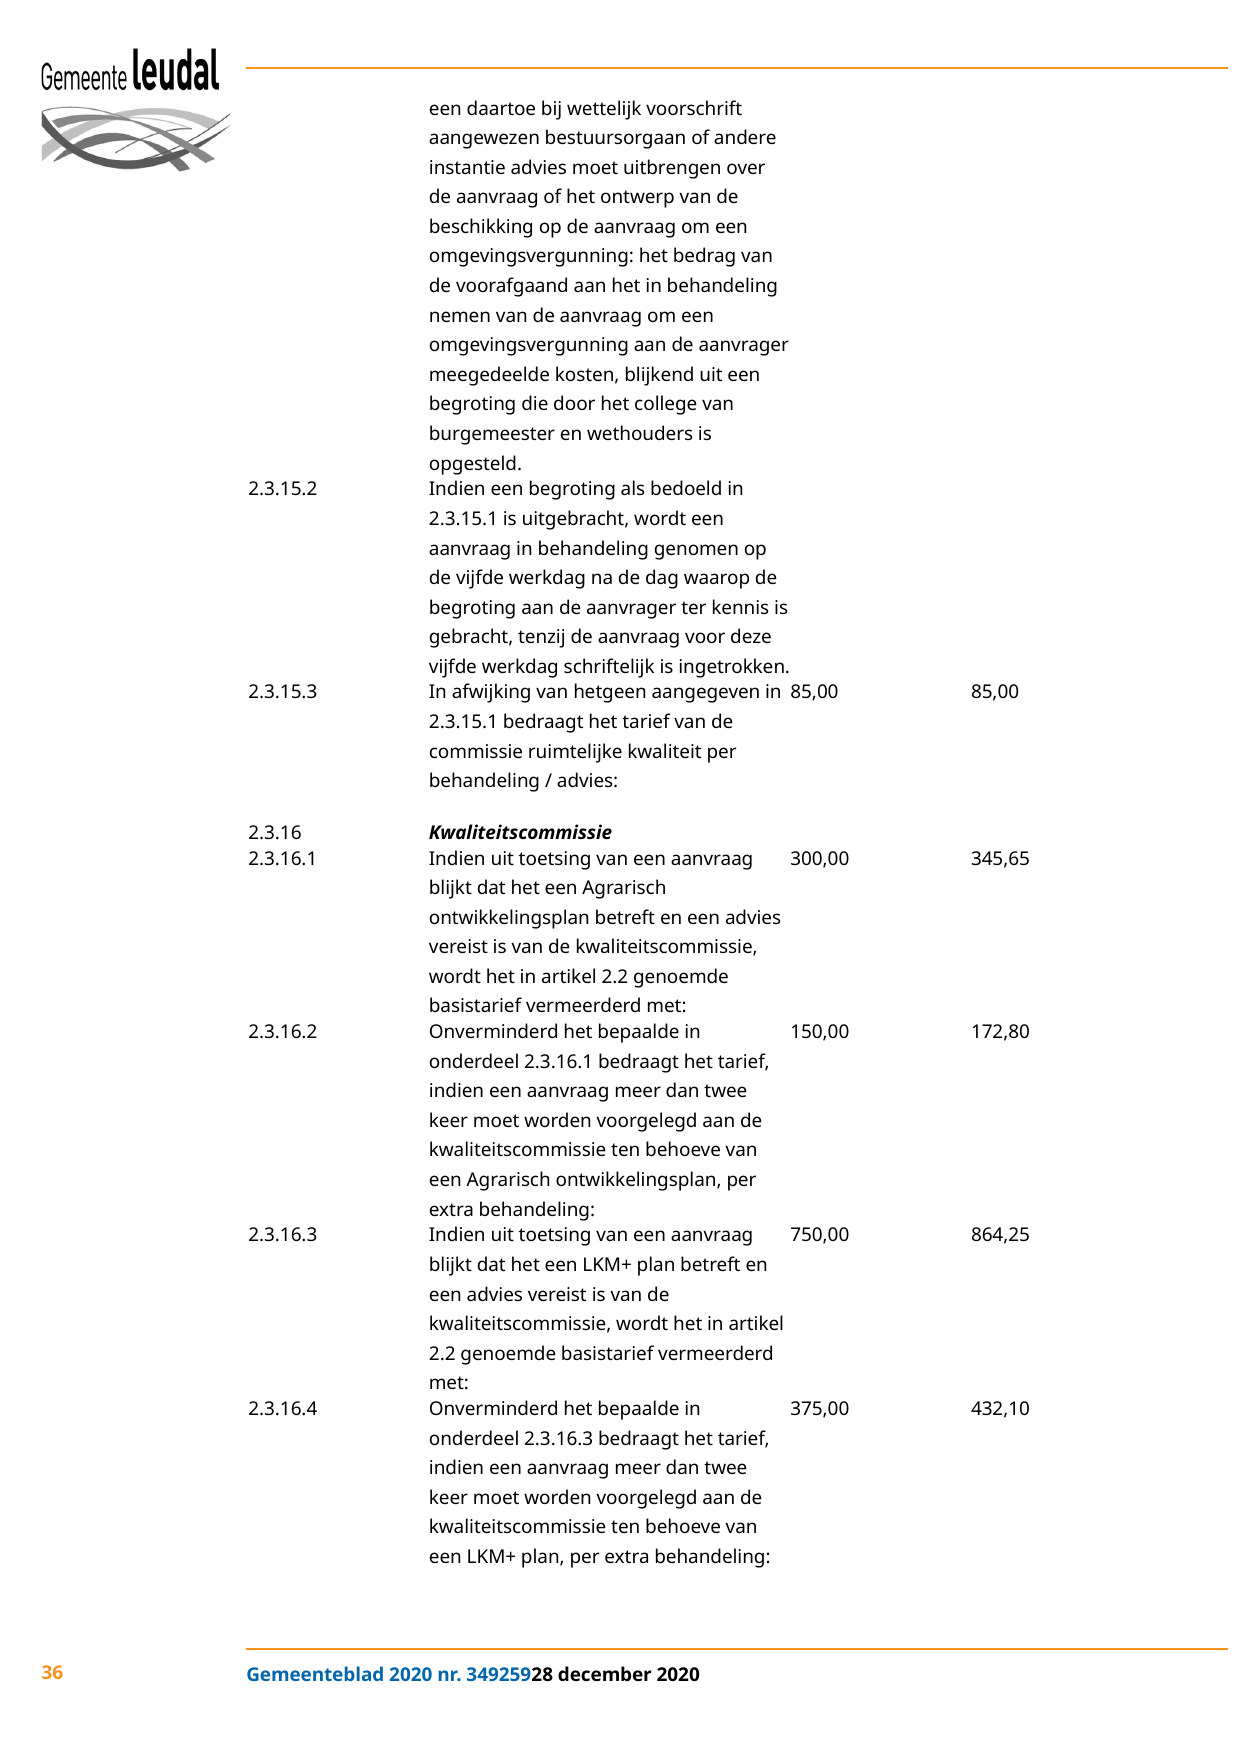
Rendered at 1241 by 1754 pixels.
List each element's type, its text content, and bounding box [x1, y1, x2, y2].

table_cell Onverminderd het bepaalde in onderdeel 2.3.16.1 bedraagt het tarief, indien een aanvraag meer dan twee keer moet worden voorgelegd aan de kwaliteitscommissie ten behoeve van een Agrarisch ontwikkelingsplan, per extra behandeling: [429, 1018, 790, 1222]
table_cell 375,00 [790, 1395, 971, 1569]
table_cell 2.3.16.4 [248, 1395, 429, 1569]
table_cell een daartoe bij wettelijk voorschrift aangewezen bestuursorgaan of andere instantie advies moet uitbrengen over de aanvraag of het ontwerp van de beschikking op de aanvraag om een omgevingsvergunning: het bedrag van de voorafgaand aan het in behandeling nemen van de aanvraag om een omgevingsvergunning aan de aanvrager meegedeelde kosten, blijkend uit een begroting die door het college van burgemeester en wethouders is opgesteld. [429, 95, 790, 476]
table_cell 2.3.15.3 [248, 679, 429, 793]
table_cell [790, 476, 971, 679]
table_cell In afwijking van hetgeen aangegeven in 2.3.15.1 bedraagt het tarief van de commissie ruimtelijke kwaliteit per behandeling / advies: [429, 679, 790, 793]
table_cell 432,10 [971, 1395, 1152, 1569]
table_cell 345,65 [971, 845, 1152, 1018]
table_cell 300,00 [790, 845, 971, 1018]
picture [41, 47, 231, 172]
table_cell Kwaliteitscommissie [429, 819, 790, 845]
table_cell [790, 819, 971, 845]
table_cell [971, 1569, 1152, 1594]
table_cell 2.3.16.3 [248, 1222, 429, 1395]
table_cell 2.3.16 [248, 819, 429, 845]
table_cell 85,00 [790, 679, 971, 793]
table_cell [790, 793, 971, 819]
table_cell 864,25 [971, 1222, 1152, 1395]
table_cell 2.3.16.2 [248, 1018, 429, 1222]
table_cell [971, 819, 1152, 845]
table_cell [971, 476, 1152, 679]
table_cell [248, 95, 429, 476]
table_cell 2.3.16.1 [248, 845, 429, 1018]
table_cell Indien uit toetsing van een aanvraag blijkt dat het een Agrarisch ontwikkelingsplan betreft en een advies vereist is van de kwaliteitscommissie, wordt het in artikel 2.2 genoemde basistarief vermeerderd met: [429, 845, 790, 1018]
table_cell [248, 793, 429, 819]
table_cell 85,00 [971, 679, 1152, 793]
table_cell 172,80 [971, 1018, 1152, 1222]
table_cell [790, 1569, 971, 1594]
table_cell 150,00 [790, 1018, 971, 1222]
table_cell Indien uit toetsing van een aanvraag blijkt dat het een LKM+ plan betreft en een advies vereist is van de kwaliteitscommissie, wordt het in artikel 2.2 genoemde basistarief vermeerderd met: [429, 1222, 790, 1395]
table_cell [429, 1569, 790, 1594]
table_cell [429, 793, 790, 819]
table_cell 750,00 [790, 1222, 971, 1395]
table_cell Onverminderd het bepaalde in onderdeel 2.3.16.3 bedraagt het tarief, indien een aanvraag meer dan twee keer moet worden voorgelegd aan de kwaliteitscommissie ten behoeve van een LKM+ plan, per extra behandeling: [429, 1395, 790, 1569]
table_cell 2.3.15.2 [248, 476, 429, 679]
table_cell [971, 793, 1152, 819]
table_cell [971, 95, 1152, 476]
table_cell Indien een begroting als bedoeld in 2.3.15.1 is uitgebracht, wordt een aanvraag in behandeling genomen op de vijfde werkdag na de dag waarop de begroting aan de aanvrager ter kennis is gebracht, tenzij de aanvraag voor deze vijfde werkdag schriftelijk is ingetrokken. [429, 476, 790, 679]
table_cell [248, 1569, 429, 1594]
table_cell [790, 95, 971, 476]
